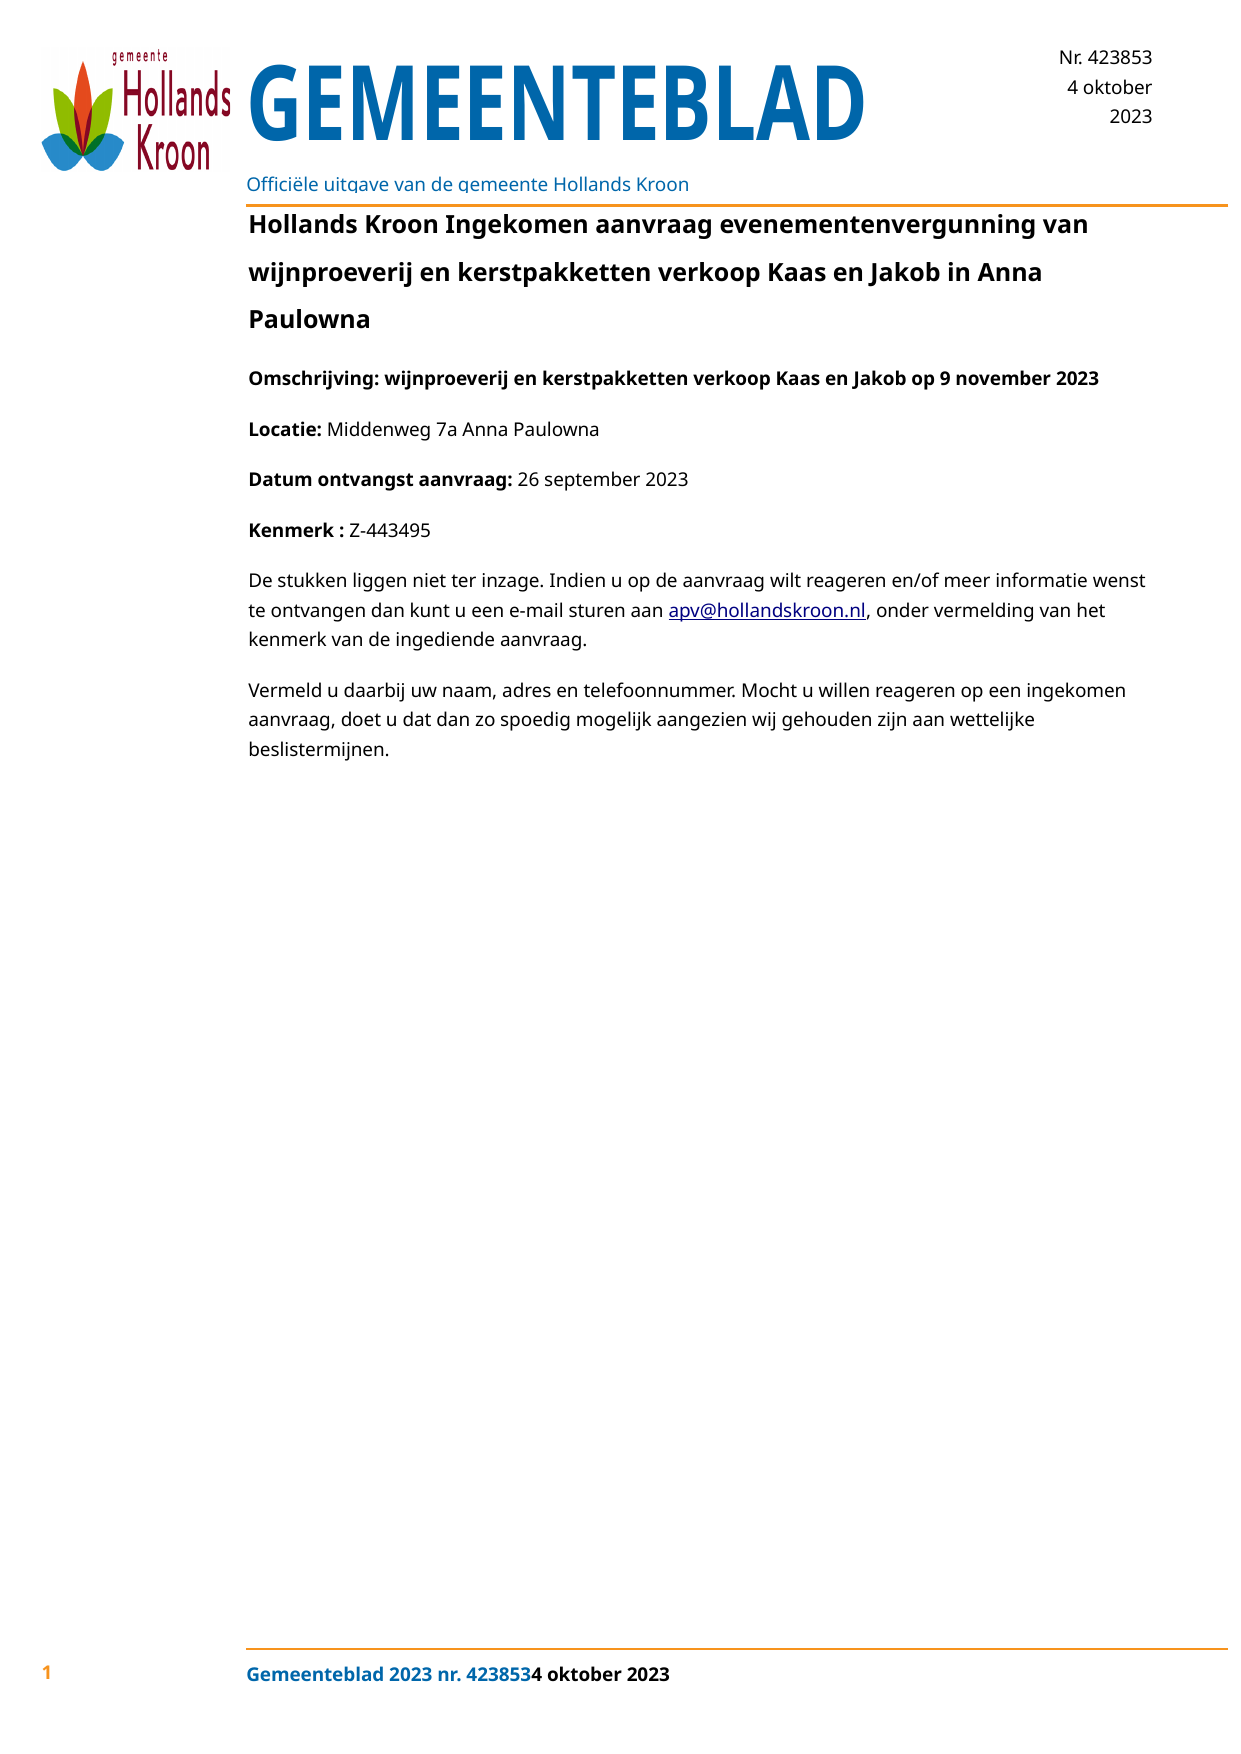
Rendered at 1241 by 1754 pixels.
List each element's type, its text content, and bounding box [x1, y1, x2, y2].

text Omschrijving: wijnproeverij en kerstpakketten verkoop Kaas en Jakob op 9 november 2023 [248, 366, 1152, 391]
text Vermeld u daarbij uw naam, adres en telefoonnummer. Mocht u willen reageren op een ingekomen aanvraag, doet u dat dan zo spoedig mogelijk aangezien wij gehouden zijn aan wettelijke beslistermijnen. [248, 677, 1152, 762]
text Datum ontvangst aanvraag: 26 september 2023 [248, 466, 1152, 492]
picture [41, 47, 231, 172]
text Hollands Kroon Ingekomen aanvraag evenementenvergunning van wijnproeverij en kerstpakketten verkoop Kaas en Jakob in Anna Paulowna [248, 207, 1152, 336]
text De stukken liggen niet ter inzage. Indien u op de aanvraag wilt reageren en/of meer informatie wenst te ontvangen dan kunt u een e-mail sturen aan apv@hollandskroon.nl, onder vermelding van het kenmerk van de ingediende aanvraag. [248, 567, 1152, 652]
text Locatie: Middenweg 7a Anna Paulowna [248, 416, 1152, 442]
text Kenmerk : Z-443495 [248, 517, 1152, 542]
